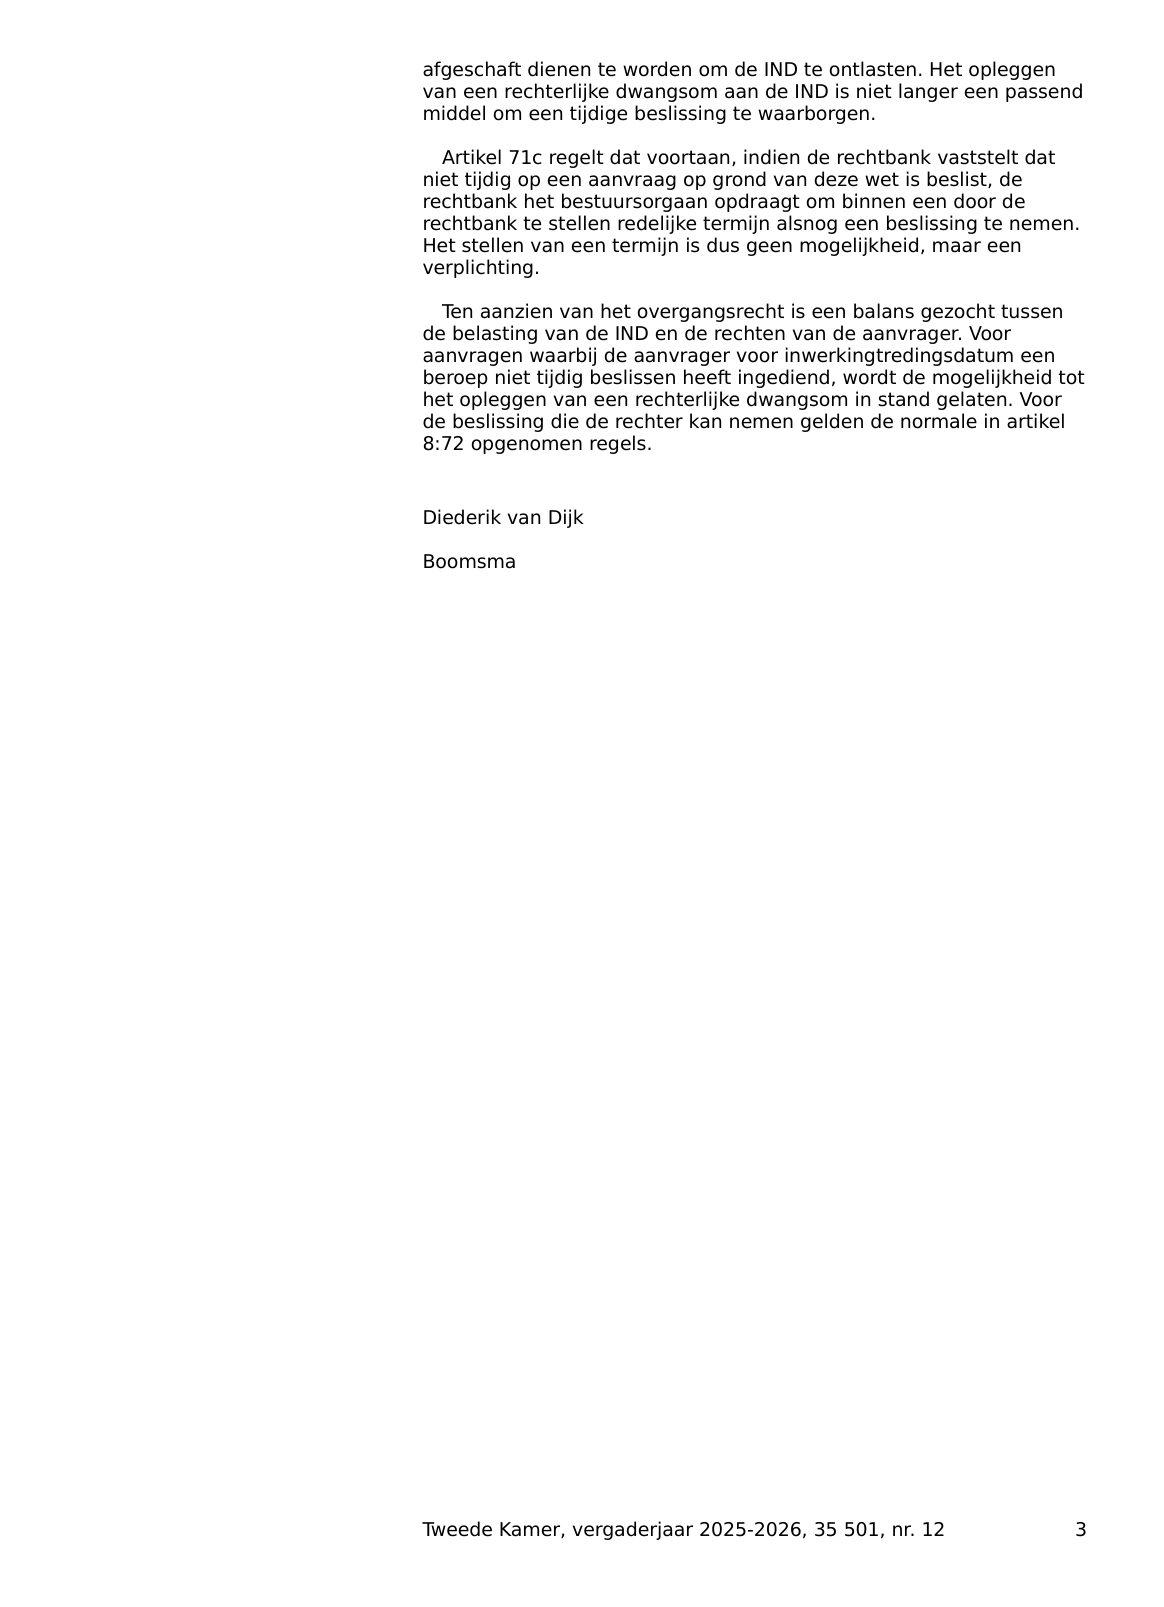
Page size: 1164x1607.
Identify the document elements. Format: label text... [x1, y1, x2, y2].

text Ten aanzien van het overgangsrecht is een balans gezocht tussen de belasting van de IND en de rechten van de aanvrager. Voor aanvragen waarbij de aanvrager voor inwerkingtredingsdatum een beroep niet tijdig beslissen heeft ingediend, wordt de mogelijkheid tot het opleggen van een rechterlijke dwangsom in stand gelaten. Voor de beslissing die de rechter kan nemen gelden de normale in artikel 8:72 opgenomen regels. [422, 301, 1087, 455]
text Diederik van Dijk Boomsma [422, 485, 1087, 573]
text Artikel 71c regelt dat voortaan, indien de rechtbank vaststelt dat niet tijdig op een aanvraag op grond van deze wet is beslist, de rechtbank het bestuursorgaan opdraagt om binnen een door de rechtbank te stellen redelijke termijn alsnog een beslissing te nemen. Het stellen van een termijn is dus geen mogelijkheid, maar een verplichting. [422, 147, 1087, 279]
text afgeschaft dienen te worden om de IND te ontlasten. Het opleggen van een rechterlijke dwangsom aan de IND is niet langer een passend middel om een tijdige beslissing te waarborgen. [422, 59, 1087, 125]
